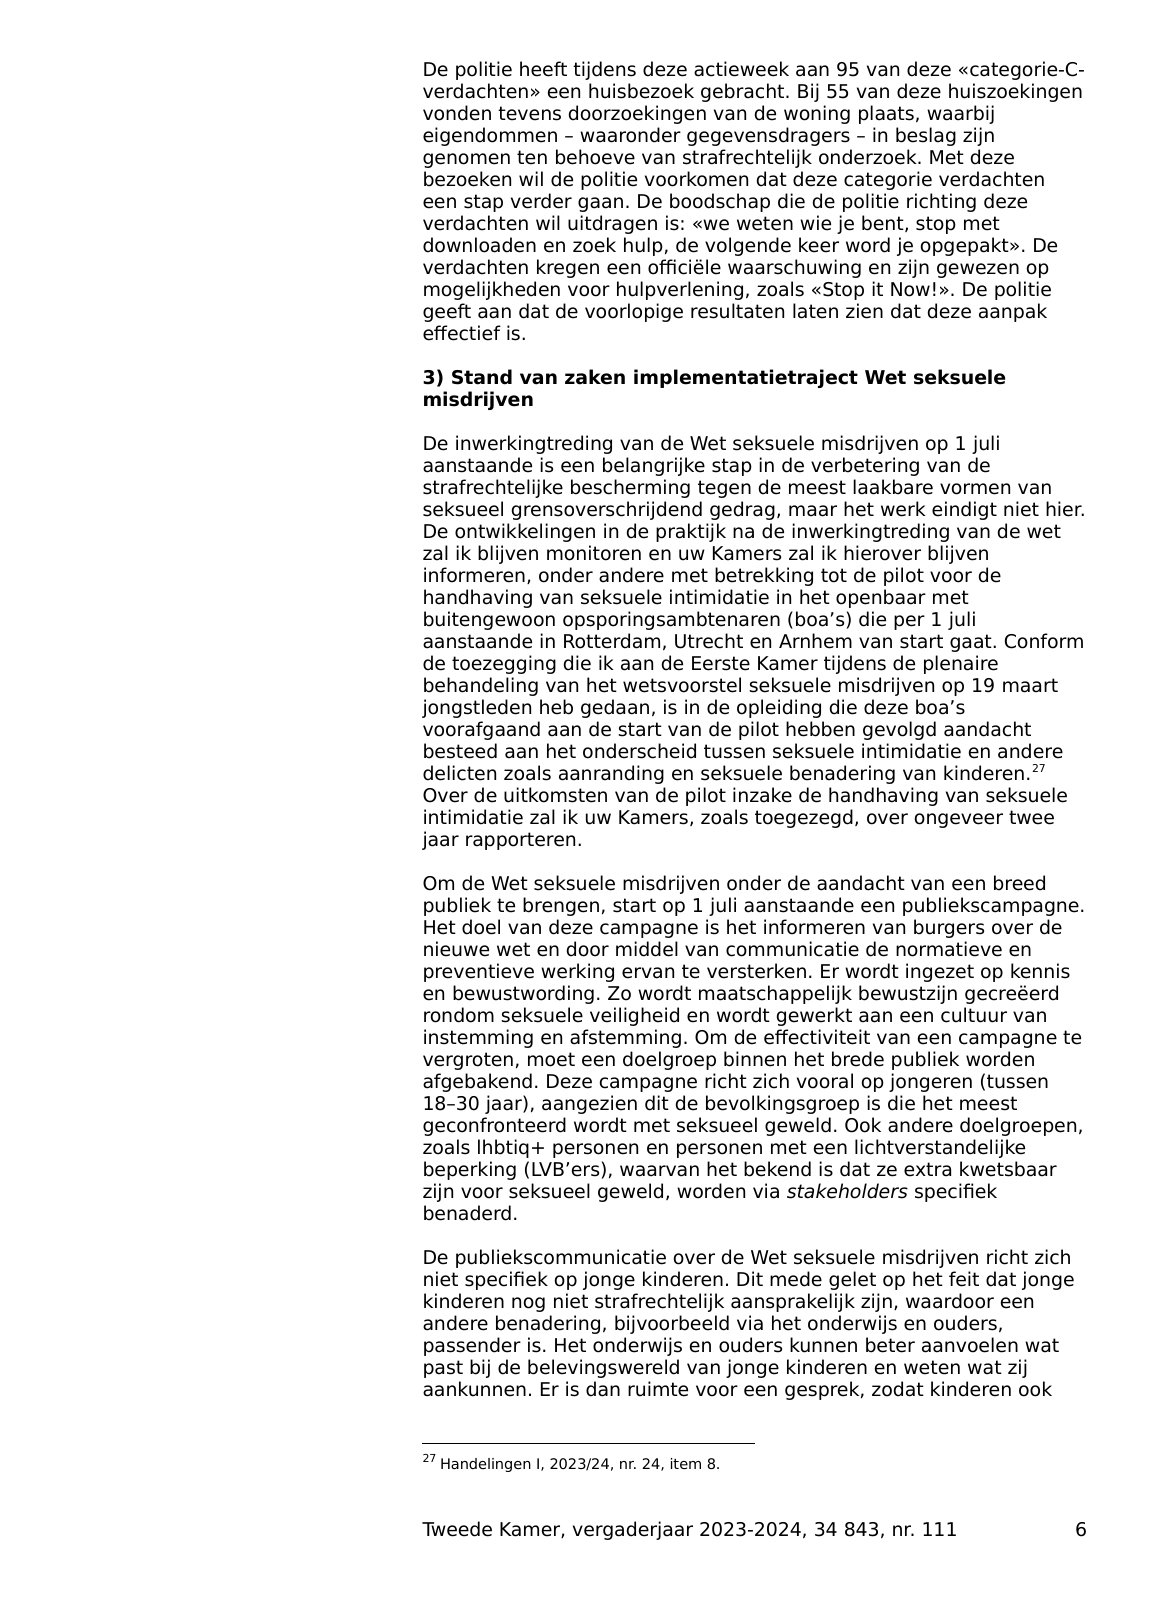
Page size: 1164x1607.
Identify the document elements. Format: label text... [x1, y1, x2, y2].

subtitle 3) Stand van zaken implementatietraject Wet seksuele misdrijven [422, 367, 1087, 411]
text Om de Wet seksuele misdrijven onder de aandacht van een breed publiek te brengen, start op 1 juli aanstaande een publiekscampagne. Het doel van deze campagne is het informeren van burgers over de nieuwe wet en door middel van communicatie de normatieve en preventieve werking ervan te versterken. Er wordt ingezet op kennis en bewustwording. Zo wordt maatschappelijk bewustzijn gecreëerd rondom seksuele veiligheid en wordt gewerkt aan een cultuur van instemming en afstemming. Om de effectiviteit van een campagne te vergroten, moet een doelgroep binnen het brede publiek worden afgebakend. Deze campagne richt zich vooral op jongeren (tussen 18–30 jaar), aangezien dit de bevolkingsgroep is die het meest geconfronteerd wordt met seksueel geweld. Ook andere doelgroepen, zoals lhbtiq+ personen en personen met een lichtverstandelijke beperking (LVB’ers), waarvan het bekend is dat ze extra kwetsbaar zijn voor seksueel geweld, worden via stakeholders specifiek benaderd. [422, 873, 1087, 1224]
text De politie heeft tijdens deze actieweek aan 95 van deze «categorie-C-verdachten» een huisbezoek gebracht. Bij 55 van deze huiszoekingen vonden tevens doorzoekingen van de woning plaats, waarbij eigendommen – waaronder gegevensdragers – in beslag zijn genomen ten behoeve van strafrechtelijk onderzoek. Met deze bezoeken wil de politie voorkomen dat deze categorie verdachten een stap verder gaan. De boodschap die de politie richting deze verdachten wil uitdragen is: «we weten wie je bent, stop met downloaden en zoek hulp, de volgende keer word je opgepakt». De verdachten kregen een officiële waarschuwing en zijn gewezen op mogelijkheden voor hulpverlening, zoals «Stop it Now!». De politie geeft aan dat de voorlopige resultaten laten zien dat deze aanpak effectief is. [422, 59, 1087, 345]
text Handelingen I, 2023/24, nr. 24, item 8. [422, 1452, 1087, 1474]
text De inwerkingtreding van de Wet seksuele misdrijven op 1 juli aanstaande is een belangrijke stap in de verbetering van de strafrechtelijke bescherming tegen de meest laakbare vormen van seksueel grensoverschrijdend gedrag, maar het werk eindigt niet hier. De ontwikkelingen in de praktijk na de inwerkingtreding van de wet zal ik blijven monitoren en uw Kamers zal ik hierover blijven informeren, onder andere met betrekking tot de pilot voor de handhaving van seksuele intimidatie in het openbaar met buitengewoon opsporingsambtenaren (boa’s) die per 1 juli aanstaande in Rotterdam, Utrecht en Arnhem van start gaat. Conform de toezegging die ik aan de Eerste Kamer tijdens de plenaire behandeling van het wetsvoorstel seksuele misdrijven op 19 maart jongstleden heb gedaan, is in de opleiding die deze boa’s voorafgaand aan de start van de pilot hebben gevolgd aandacht besteed aan het onderscheid tussen seksuele intimidatie en andere delicten zoals aanranding en seksuele benadering van kinderen. Over de uitkomsten van de pilot inzake de handhaving van seksuele intimidatie zal ik uw Kamers, zoals toegezegd, over ongeveer twee jaar rapporteren. [422, 433, 1087, 851]
text De publiekscommunicatie over de Wet seksuele misdrijven richt zich niet specifiek op jonge kinderen. Dit mede gelet op het feit dat jonge kinderen nog niet strafrechtelijk aansprakelijk zijn, waardoor een andere benadering, bijvoorbeeld via het onderwijs en ouders, passender is. Het onderwijs en ouders kunnen beter aanvoelen wat past bij de belevingswereld van jonge kinderen en weten wat zij aankunnen. Er is dan ruimte voor een gesprek, zodat kinderen ook [422, 1247, 1087, 1401]
